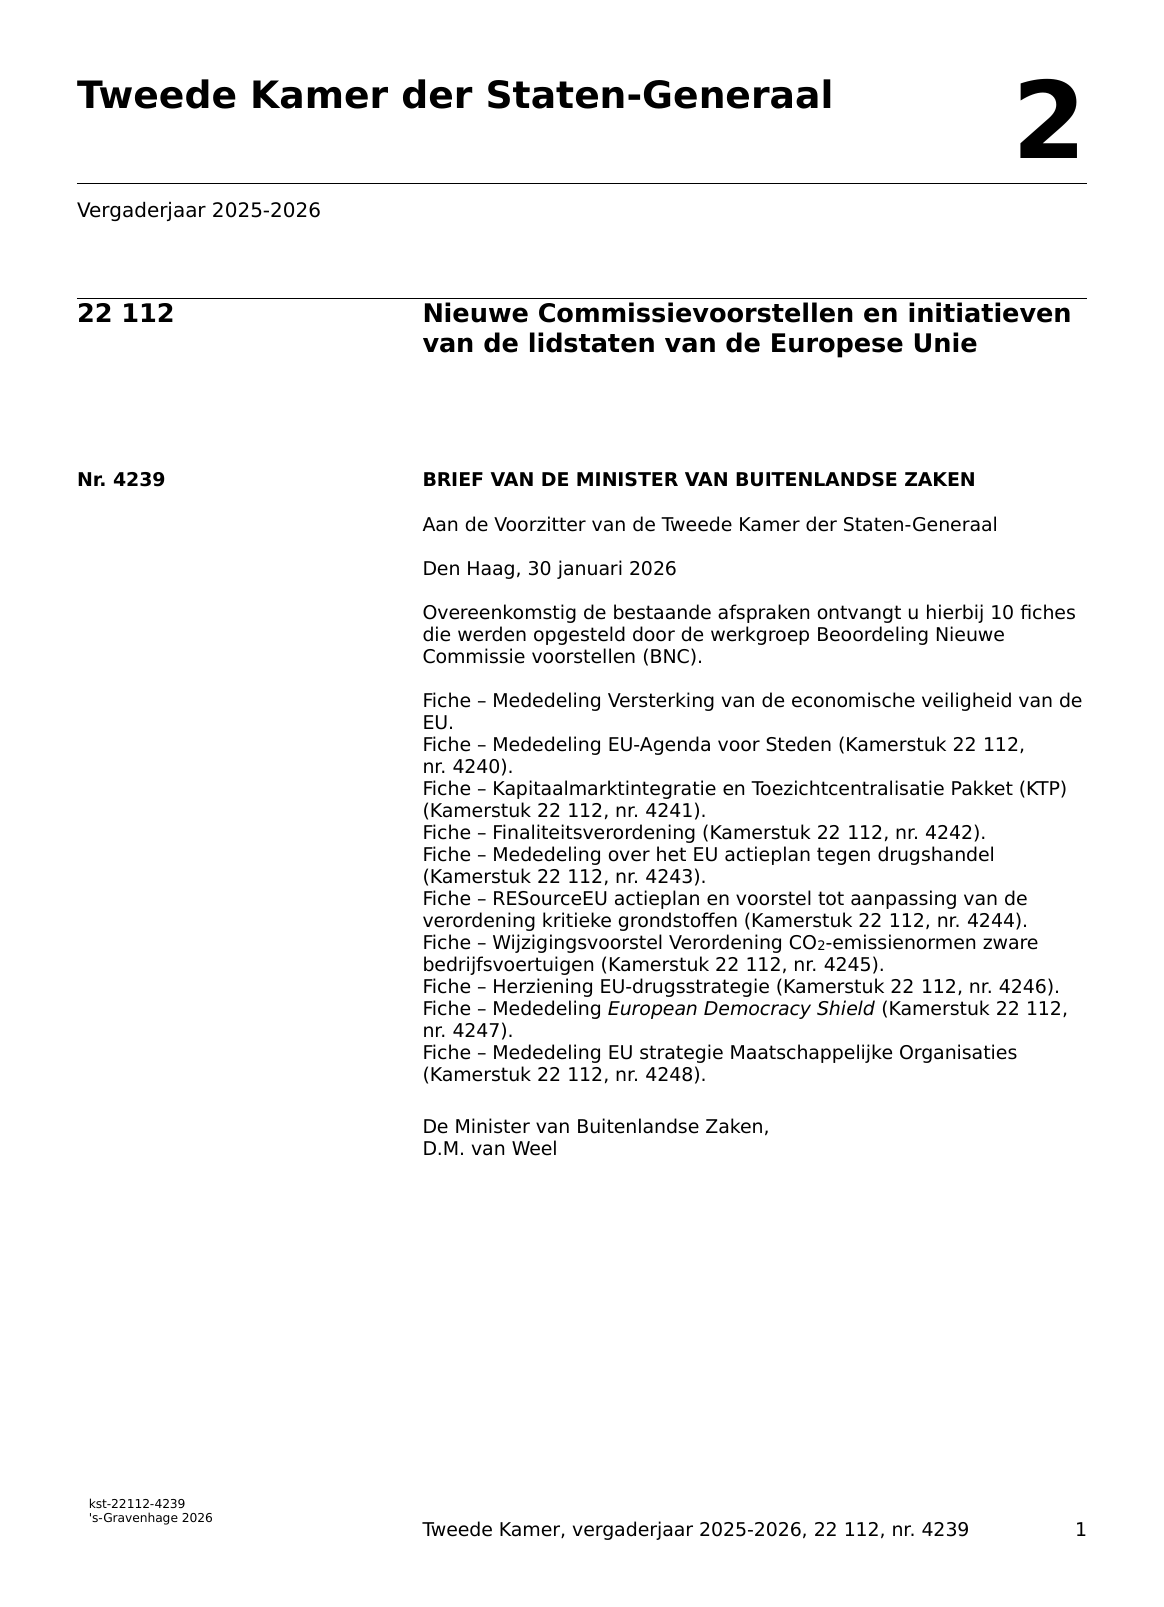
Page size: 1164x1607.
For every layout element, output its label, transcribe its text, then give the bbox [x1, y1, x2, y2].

text Aan de Voorzitter van de Tweede Kamer der Staten-Generaal [422, 513, 1087, 536]
text Fiche – Finaliteitsverordening (Kamerstuk 22 112, nr. 4242). [422, 822, 1087, 844]
text Fiche – RESourceEU actieplan en voorstel tot aanpassing van de verordening kritieke grondstoffen (Kamerstuk 22 112, nr. 4244). [422, 888, 1087, 932]
text 's-Gravenhage 2026 [88, 1511, 323, 1525]
table_cell Vergaderjaar 2025-2026 [77, 184, 1087, 298]
text kst-22112-4239 [88, 1497, 323, 1511]
text Fiche – Herziening EU-drugsstrategie (Kamerstuk 22 112, nr. 4246). [422, 976, 1087, 998]
text Fiche – Mededeling over het EU actieplan tegen drugshandel (Kamerstuk 22 112, nr. 4243). [422, 844, 1087, 888]
table_header Tweede Kamer der Staten-Generaal [77, 59, 886, 183]
text De Minister van Buitenlandse Zaken, D.M. van Weel [422, 1116, 1087, 1159]
text Fiche – Mededeling EU strategie Maatschappelijke Organisaties (Kamerstuk 22 112, nr. 4248). [422, 1042, 1087, 1086]
text Fiche – Mededeling Versterking van de economische veiligheid van de EU. [422, 690, 1087, 734]
text Den Haag, 30 januari 2026 [422, 558, 1087, 580]
text Fiche – Wijzigingsvoorstel Verordening CO2-emissienormen zware bedrijfsvoertuigen (Kamerstuk 22 112, nr. 4245). [422, 932, 1087, 976]
text Overeenkomstig de bestaande afspraken ontvangt u hierbij 10 fiches die werden opgesteld door de werkgroep Beoordeling Nieuwe Commissie voorstellen (BNC). [422, 602, 1087, 668]
text Fiche – Kapitaalmarktintegratie en Toezichtcentralisatie Pakket (KTP) (Kamerstuk 22 112, nr. 4241). [422, 778, 1087, 822]
subtitle 22 112 Nieuwe Commissievoorstellen en initiatieven van de lidstaten van de Europese Unie [77, 299, 1087, 358]
text Fiche – Mededeling EU-Agenda voor Steden (Kamerstuk 22 112, nr. 4240). [422, 734, 1087, 778]
text Fiche – Mededeling European Democracy Shield (Kamerstuk 22 112, nr. 4247). [422, 998, 1087, 1042]
table_header 2 [886, 59, 1087, 183]
subtitle Nr. 4239 BRIEF VAN DE MINISTER VAN BUITENLANDSE ZAKEN [77, 469, 1087, 491]
